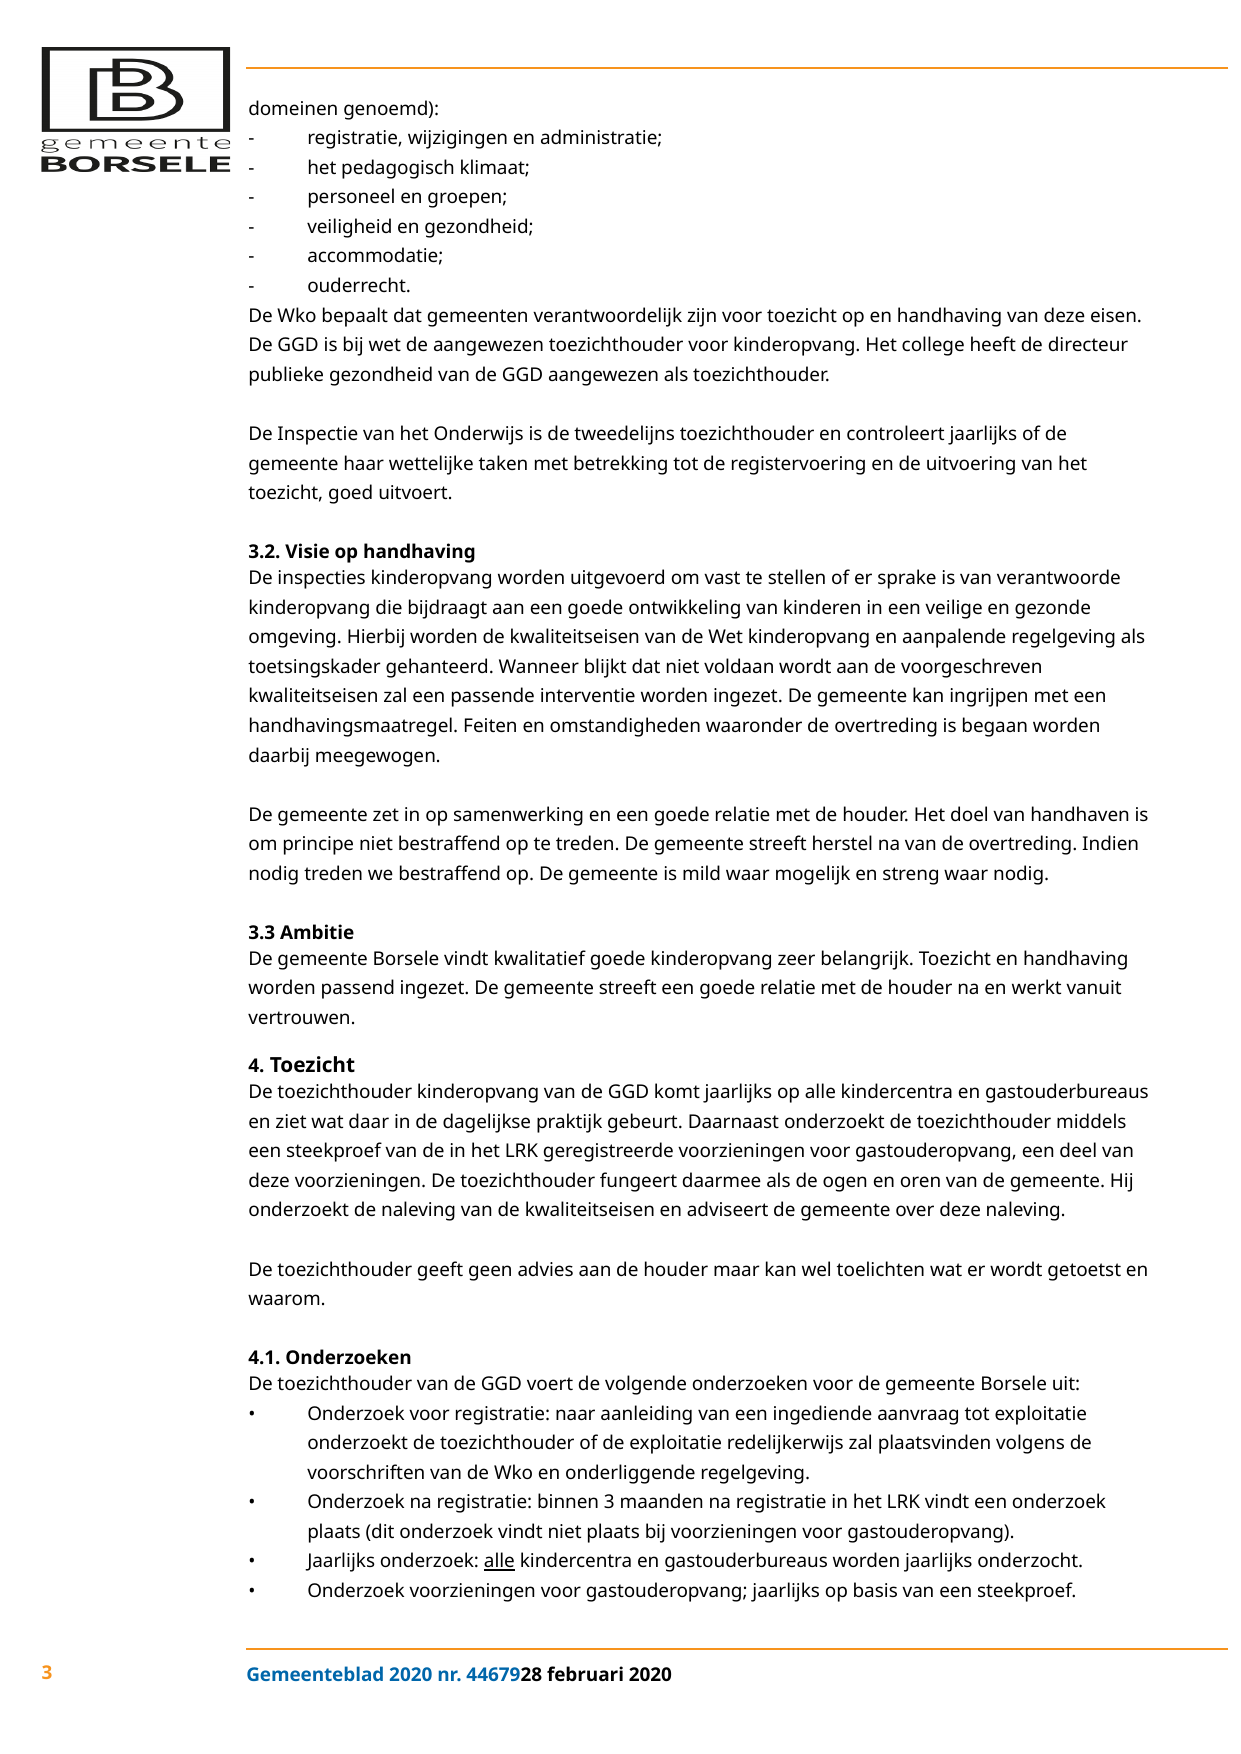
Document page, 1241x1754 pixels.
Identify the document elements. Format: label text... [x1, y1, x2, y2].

text domeinen genoemd): [248, 95, 1152, 121]
text De inspecties kinderopvang worden uitgevoerd om vast te stellen of er sprake is van verantwoorde kinderopvang die bijdraagt aan een goede ontwikkeling van kinderen in een veilige en gezonde omgeving. Hierbij worden de kwaliteitseisen van de Wet kinderopvang en aanpalende regelgeving als toetsingskader gehanteerd. Wanneer blijkt dat niet voldaan wordt aan de voorgeschreven kwaliteitseisen zal een passende interventie worden ingezet. De gemeente kan ingrijpen met een handhavingsmaatregel. Feiten en omstandigheden waaronder de overtreding is begaan worden daarbij meegewogen. [248, 564, 1152, 767]
list Onderzoek voor registratie: naar aanleiding van een ingediende aanvraag tot exploitatie onderzoekt de toezichthouder of de exploitatie redelijkerwijs zal plaatsvinden volgens de voorschriften van de Wko en onderliggende regelgeving. [248, 1400, 1152, 1485]
list personeel en groepen; [248, 183, 1152, 209]
list Onderzoek voorzieningen voor gastouderopvang; jaarlijks op basis van een steekproef. [248, 1577, 1152, 1603]
text De Inspectie van het Onderwijs is de tweedelijns toezichthouder en controleert jaarlijks of de gemeente haar wettelijke taken met betrekking tot de registervoering en de uitvoering van het toezicht, goed uitvoert. [248, 420, 1152, 505]
text 4.1. Onderzoeken [248, 1344, 1152, 1370]
text De gemeente Borsele vindt kwalitatief goede kinderopvang zeer belangrijk. Toezicht en handhaving worden passend ingezet. De gemeente streeft een goede relatie met de houder na en werkt vanuit vertrouwen. [248, 945, 1152, 1030]
list het pedagogisch klimaat; [248, 154, 1152, 180]
text De toezichthouder van de GGD voert de volgende onderzoeken voor de gemeente Borsele uit: [248, 1370, 1152, 1396]
text 3.3 Ambitie [248, 919, 1152, 945]
text De toezichthouder kinderopvang van de GGD komt jaarlijks op alle kindercentra en gastouderbureaus en ziet wat daar in de dagelijkse praktijk gebeurt. Daarnaast onderzoekt de toezichthouder middels een steekproef van de in het LRK geregistreerde voorzieningen voor gastouderopvang, een deel van deze voorzieningen. De toezichthouder fungeert daarmee als de ogen en oren van de gemeente. Hij onderzoekt de naleving van de kwaliteitseisen en adviseert de gemeente over deze naleving. [248, 1078, 1152, 1222]
list accommodatie; [248, 243, 1152, 268]
picture [41, 47, 231, 172]
list Jaarlijks onderzoek: alle kindercentra en gastouderbureaus worden jaarlijks onderzocht. [248, 1548, 1152, 1573]
list ouderrecht. [248, 272, 1152, 298]
list Onderzoek na registratie: binnen 3 maanden na registratie in het LRK vindt een onderzoek plaats (dit onderzoek vindt niet plaats bij voorzieningen voor gastouderopvang). [248, 1488, 1152, 1544]
text De gemeente zet in op samenwerking en een goede relatie met de houder. Het doel van handhaven is om principe niet bestraffend op te treden. De gemeente streeft herstel na van de overtreding. Indien nodig treden we bestraffend op. De gemeente is mild waar mogelijk en streng waar nodig. [248, 801, 1152, 886]
list registratie, wijzigingen en administratie; [248, 124, 1152, 150]
text 4. Toezicht [248, 1050, 1152, 1078]
text De toezichthouder geeft geen advies aan de houder maar kan wel toelichten wat er wordt getoetst en waarom. [248, 1256, 1152, 1311]
text De Wko bepaalt dat gemeenten verantwoordelijk zijn voor toezicht op en handhaving van deze eisen. De GGD is bij wet de aangewezen toezichthouder voor kinderopvang. Het college heeft de directeur publieke gezondheid van de GGD aangewezen als toezichthouder. [248, 302, 1152, 387]
list veiligheid en gezondheid; [248, 213, 1152, 239]
text 3.2. Visie op handhaving [248, 538, 1152, 564]
